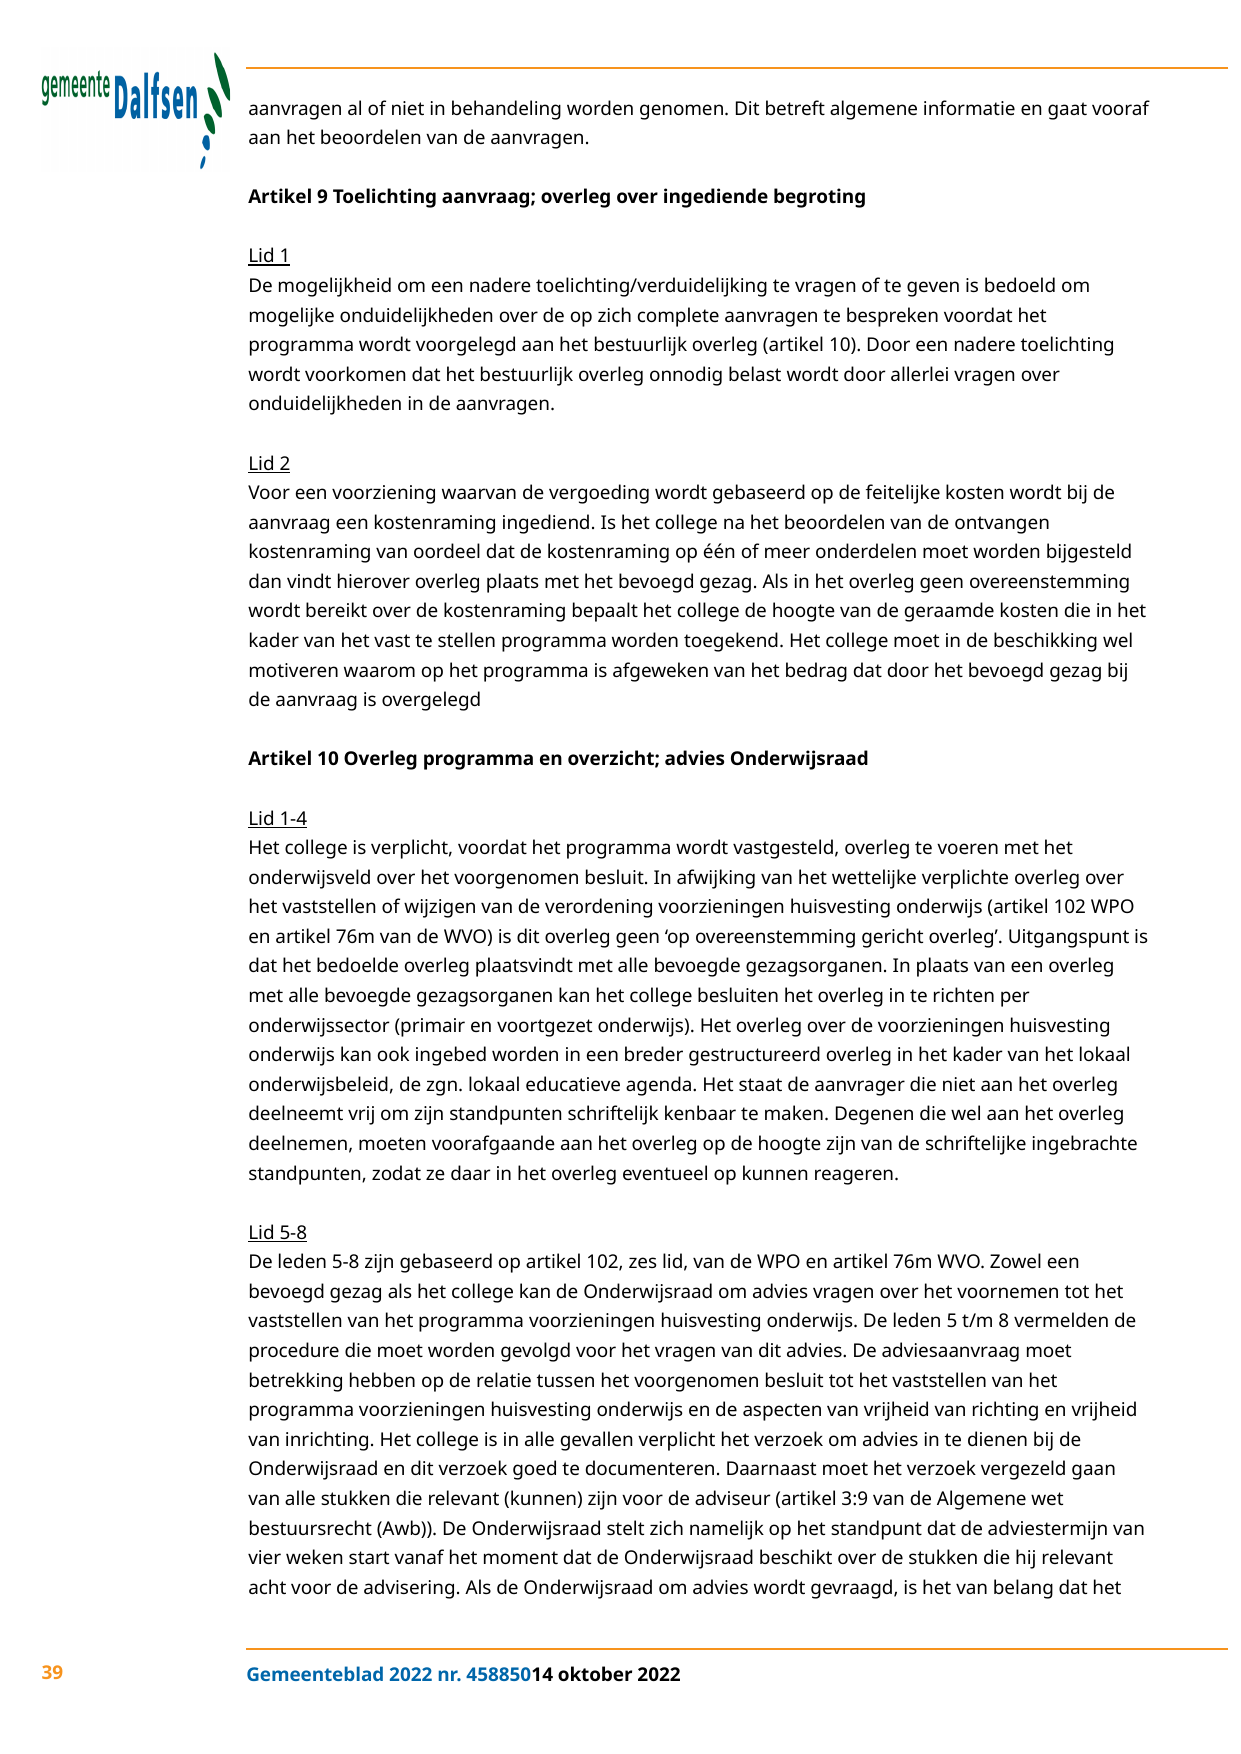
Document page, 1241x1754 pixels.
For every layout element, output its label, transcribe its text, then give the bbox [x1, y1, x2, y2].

picture [41, 47, 231, 172]
text Artikel 10 Overleg programma en overzicht; advies Onderwijsraad [248, 746, 1152, 771]
text Lid 1 [248, 243, 1152, 268]
text Lid 2 [248, 450, 1152, 476]
text Het college is verplicht, voordat het programma wordt vastgesteld, overleg te voeren met het onderwijsveld over het voorgenomen besluit. In afwijking van het wettelijke verplichte overleg over het vaststellen of wijzigen van de verordening voorzieningen huisvesting onderwijs (artikel 102 WPO en artikel 76m van de WVO) is dit overleg geen ‘op overeenstemming gericht overleg’. Uitgangspunt is dat het bedoelde overleg plaatsvindt met alle bevoegde gezagsorganen. In plaats van een overleg met alle bevoegde gezagsorganen kan het college besluiten het overleg in te richten per onderwijssector (primair en voortgezet onderwijs). Het overleg over de voorzieningen huisvesting onderwijs kan ook ingebed worden in een breder gestructureerd overleg in het kader van het lokaal onderwijsbeleid, de zgn. lokaal educatieve agenda. Het staat de aanvrager die niet aan het overleg deelneemt vrij om zijn standpunten schriftelijk kenbaar te maken. Degenen die wel aan het overleg deelnemen, moeten voorafgaande aan het overleg op de hoogte zijn van de schriftelijke ingebrachte standpunten, zodat ze daar in het overleg eventueel op kunnen reageren. [248, 834, 1152, 1186]
text De mogelijkheid om een nadere toelichting/verduidelijking te vragen of te geven is bedoeld om mogelijke onduidelijkheden over de op zich complete aanvragen te bespreken voordat het programma wordt voorgelegd aan het bestuurlijk overleg (artikel 10). Door een nadere toelichting wordt voorkomen dat het bestuurlijk overleg onnodig belast wordt door allerlei vragen over onduidelijkheden in de aanvragen. [248, 272, 1152, 416]
text Lid 1-4 [248, 805, 1152, 831]
text Lid 5-8 [248, 1219, 1152, 1245]
text aanvragen al of niet in behandeling worden genomen. Dit betreft algemene informatie en gaat vooraf aan het beoordelen van de aanvragen. [248, 95, 1152, 150]
text De leden 5-8 zijn gebaseerd op artikel 102, zes lid, van de WPO en artikel 76m WVO. Zowel een bevoegd gezag als het college kan de Onderwijsraad om advies vragen over het voornemen tot het vaststellen van het programma voorzieningen huisvesting onderwijs. De leden 5 t/m 8 vermelden de procedure die moet worden gevolgd voor het vragen van dit advies. De adviesaanvraag moet betrekking hebben op de relatie tussen het voorgenomen besluit tot het vaststellen van het programma voorzieningen huisvesting onderwijs en de aspecten van vrijheid van richting en vrijheid van inrichting. Het college is in alle gevallen verplicht het verzoek om advies in te dienen bij de Onderwijsraad en dit verzoek goed te documenteren. Daarnaast moet het verzoek vergezeld gaan van alle stukken die relevant (kunnen) zijn voor de adviseur (artikel 3:9 van de Algemene wet bestuursrecht (Awb)). De Onderwijsraad stelt zich namelijk op het standpunt dat de adviestermijn van vier weken start vanaf het moment dat de Onderwijsraad beschikt over de stukken die hij relevant acht voor de advisering. Als de Onderwijsraad om advies wordt gevraagd, is het van belang dat het [248, 1248, 1152, 1600]
text Voor een voorziening waarvan de vergoeding wordt gebaseerd op de feitelijke kosten wordt bij de aanvraag een kostenraming ingediend. Is het college na het beoordelen van de ontvangen kostenraming van oordeel dat de kostenraming op één of meer onderdelen moet worden bijgesteld dan vindt hierover overleg plaats met het bevoegd gezag. Als in het overleg geen overeenstemming wordt bereikt over de kostenraming bepaalt het college de hoogte van de geraamde kosten die in het kader van het vast te stellen programma worden toegekend. Het college moet in de beschikking wel motiveren waarom op het programma is afgeweken van het bedrag dat door het bevoegd gezag bij de aanvraag is overgelegd [248, 479, 1152, 712]
text Artikel 9 Toelichting aanvraag; overleg over ingediende begroting [248, 183, 1152, 209]
